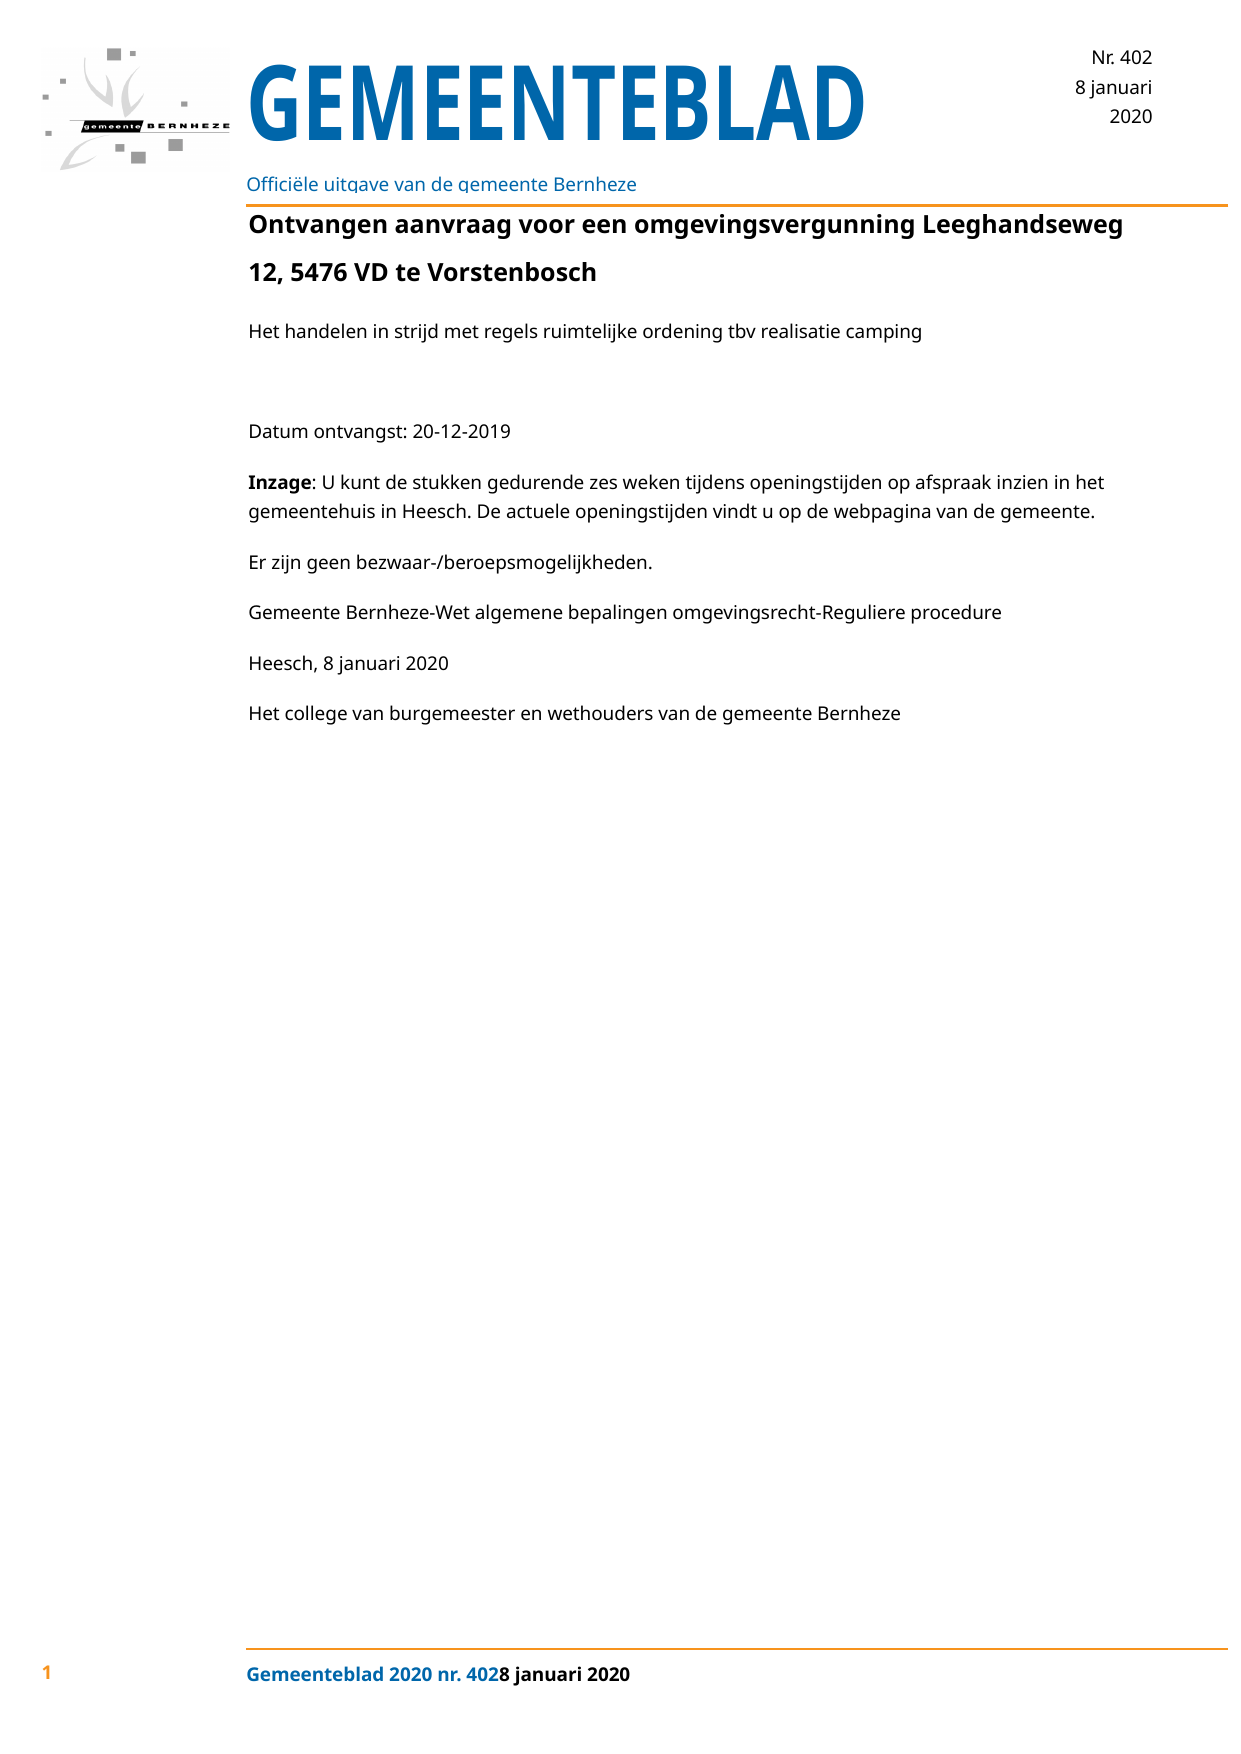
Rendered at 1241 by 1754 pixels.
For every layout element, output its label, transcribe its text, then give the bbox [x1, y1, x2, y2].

text Gemeente Bernheze-Wet algemene bepalingen omgevingsrecht-Reguliere procedure [248, 599, 1152, 625]
picture [41, 47, 231, 172]
text Het handelen in strijd met regels ruimtelijke ordening tbv realisatie camping [248, 318, 1152, 344]
text Datum ontvangst: 20-12-2019 [248, 419, 1152, 444]
text Het college van burgemeester en wethouders van de gemeente Bernheze [248, 700, 1152, 726]
text Inzage: U kunt de stukken gedurende zes weken tijdens openingstijden op afspraak inzien in het gemeentehuis in Heesch. De actuele openingstijden vindt u op de webpagina van de gemeente. [248, 469, 1152, 524]
text Er zijn geen bezwaar-/beroepsmogelijkheden. [248, 549, 1152, 575]
text Ontvangen aanvraag voor een omgevingsvergunning Leeghandseweg 12, 5476 VD te Vorstenbosch [248, 207, 1152, 288]
text Heesch, 8 januari 2020 [248, 650, 1152, 676]
